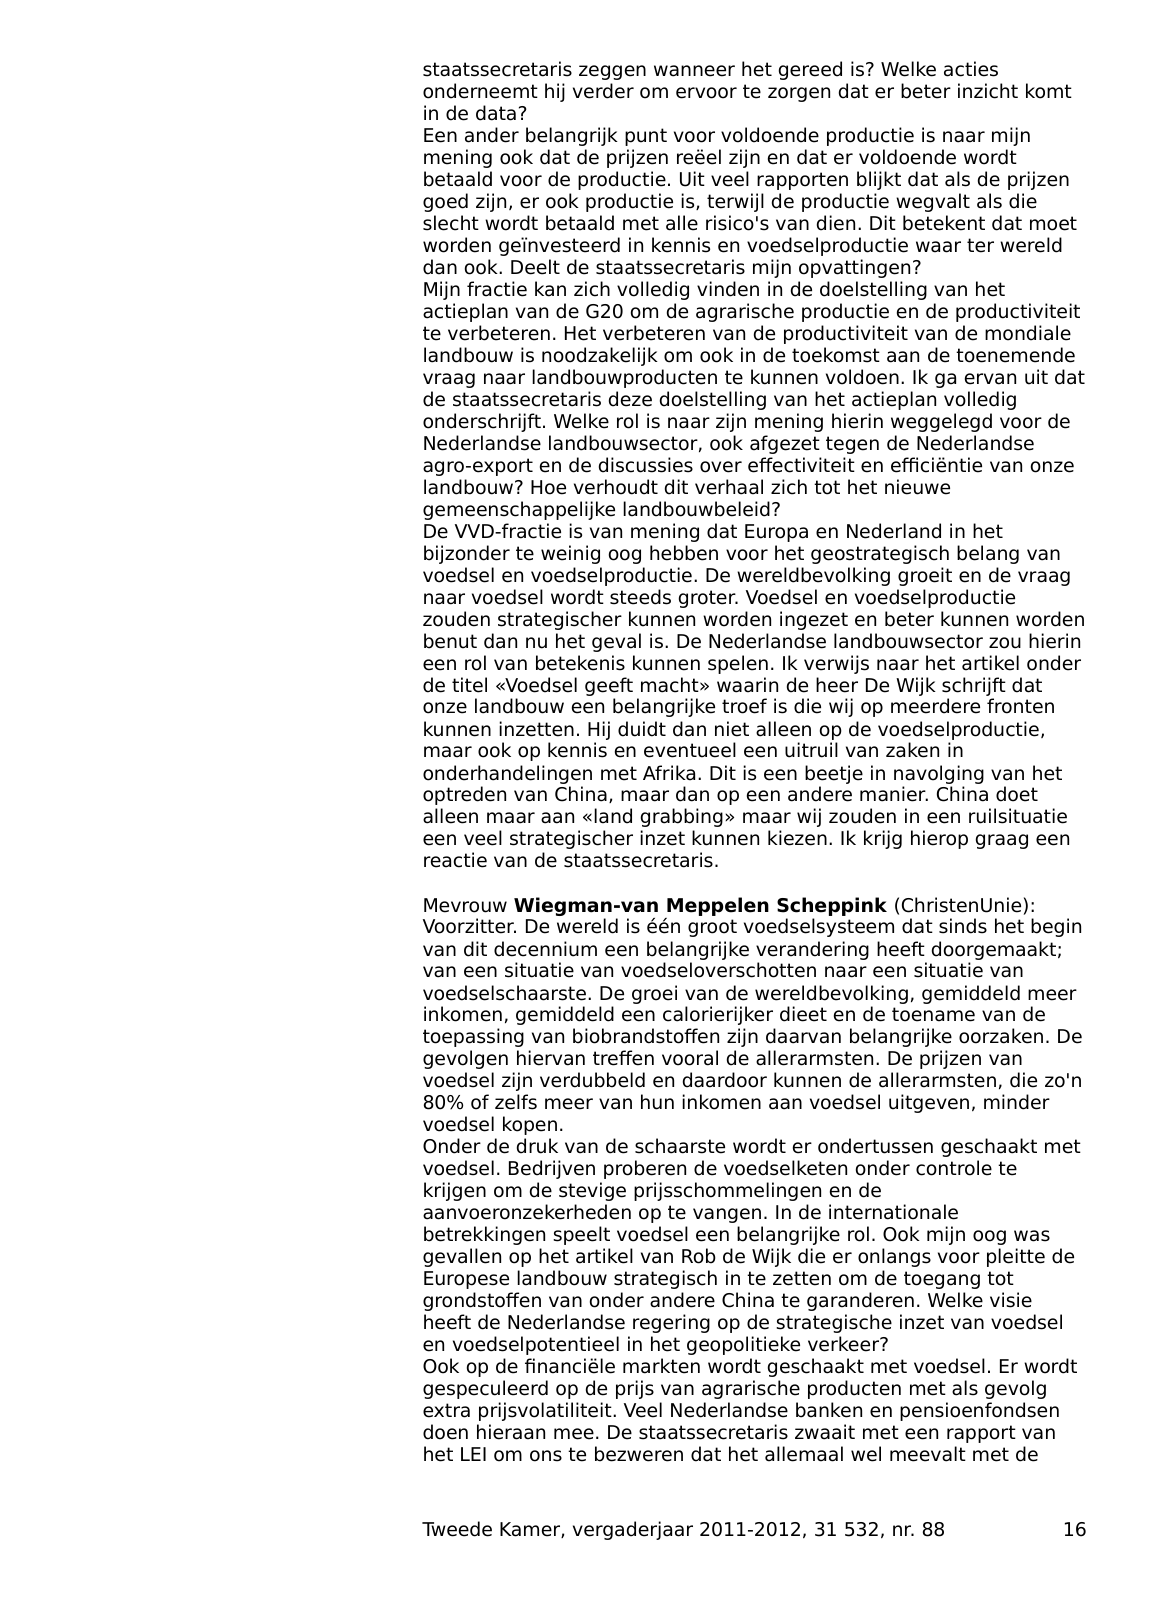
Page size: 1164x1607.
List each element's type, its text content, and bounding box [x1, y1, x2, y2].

text Onder de druk van de schaarste wordt er ondertussen geschaakt met voedsel. Bedrijven proberen de voedselketen onder controle te krijgen om de stevige prijsschommelingen en de aanvoeronzekerheden op te vangen. In de internationale betrekkingen speelt voedsel een belangrijke rol. Ook mijn oog was gevallen op het artikel van Rob de Wijk die er onlangs voor pleitte de Europese landbouw strategisch in te zetten om de toegang tot grondstoffen van onder andere China te garanderen. Welke visie heeft de Nederlandse regering op de strategische inzet van voedsel en voedselpotentieel in het geopolitieke verkeer? [422, 1136, 1087, 1356]
text Een ander belangrijk punt voor voldoende productie is naar mijn mening ook dat de prijzen reëel zijn en dat er voldoende wordt betaald voor de productie. Uit veel rapporten blijkt dat als de prijzen goed zijn, er ook productie is, terwijl de productie wegvalt als die slecht wordt betaald met alle risico's van dien. Dit betekent dat moet worden geïnvesteerd in kennis en voedselproductie waar ter wereld dan ook. Deelt de staatssecretaris mijn opvattingen? [422, 125, 1087, 279]
text Mijn fractie kan zich volledig vinden in de doelstelling van het actieplan van de G20 om de agrarische productie en de productiviteit te verbeteren. Het verbeteren van de productiviteit van de mondiale landbouw is noodzakelijk om ook in de toekomst aan de toenemende vraag naar landbouwproducten te kunnen voldoen. Ik ga ervan uit dat de staatssecretaris deze doelstelling van het actieplan volledig onderschrijft. Welke rol is naar zijn mening hierin weggelegd voor de Nederlandse landbouwsector, ook afgezet tegen de Nederlandse agro-export en de discussies over effectiviteit en efficiëntie van onze landbouw? Hoe verhoudt dit verhaal zich tot het nieuwe gemeenschappelijke landbouwbeleid? [422, 279, 1087, 521]
text Mevrouw Wiegman-van Meppelen Scheppink (ChristenUnie): Voorzitter. De wereld is één groot voedselsysteem dat sinds het begin van dit decennium een belangrijke verandering heeft doorgemaakt; van een situatie van voedseloverschotten naar een situatie van voedselschaarste. De groei van de wereldbevolking, gemiddeld meer inkomen, gemiddeld een calorierijker dieet en de toename van de toepassing van biobrandstoffen zijn daarvan belangrijke oorzaken. De gevolgen hiervan treffen vooral de allerarmsten. De prijzen van voedsel zijn verdubbeld en daardoor kunnen de allerarmsten, die zo'n 80% of zelfs meer van hun inkomen aan voedsel uitgeven, minder voedsel kopen. [422, 894, 1087, 1136]
text staatssecretaris zeggen wanneer het gereed is? Welke acties onderneemt hij verder om ervoor te zorgen dat er beter inzicht komt in de data? [422, 59, 1087, 125]
text Ook op de financiële markten wordt geschaakt met voedsel. Er wordt gespeculeerd op de prijs van agrarische producten met als gevolg extra prijsvolatiliteit. Veel Nederlandse banken en pensioenfondsen doen hieraan mee. De staatssecretaris zwaait met een rapport van het LEI om ons te bezweren dat het allemaal wel meevalt met de [422, 1356, 1087, 1466]
text De VVD-fractie is van mening dat Europa en Nederland in het bijzonder te weinig oog hebben voor het geostrategisch belang van voedsel en voedselproductie. De wereldbevolking groeit en de vraag naar voedsel wordt steeds groter. Voedsel en voedselproductie zouden strategischer kunnen worden ingezet en beter kunnen worden benut dan nu het geval is. De Nederlandse landbouwsector zou hierin een rol van betekenis kunnen spelen. Ik verwijs naar het artikel onder de titel «Voedsel geeft macht» waarin de heer De Wijk schrijft dat onze landbouw een belangrijke troef is die wij op meerdere fronten kunnen inzetten. Hij duidt dan niet alleen op de voedselproductie, maar ook op kennis en eventueel een uitruil van zaken in onderhandelingen met Afrika. Dit is een beetje in navolging van het optreden van China, maar dan op een andere manier. China doet alleen maar aan «land grabbing» maar wij zouden in een ruilsituatie een veel strategischer inzet kunnen kiezen. Ik krijg hierop graag een reactie van de staatssecretaris. [422, 521, 1087, 872]
